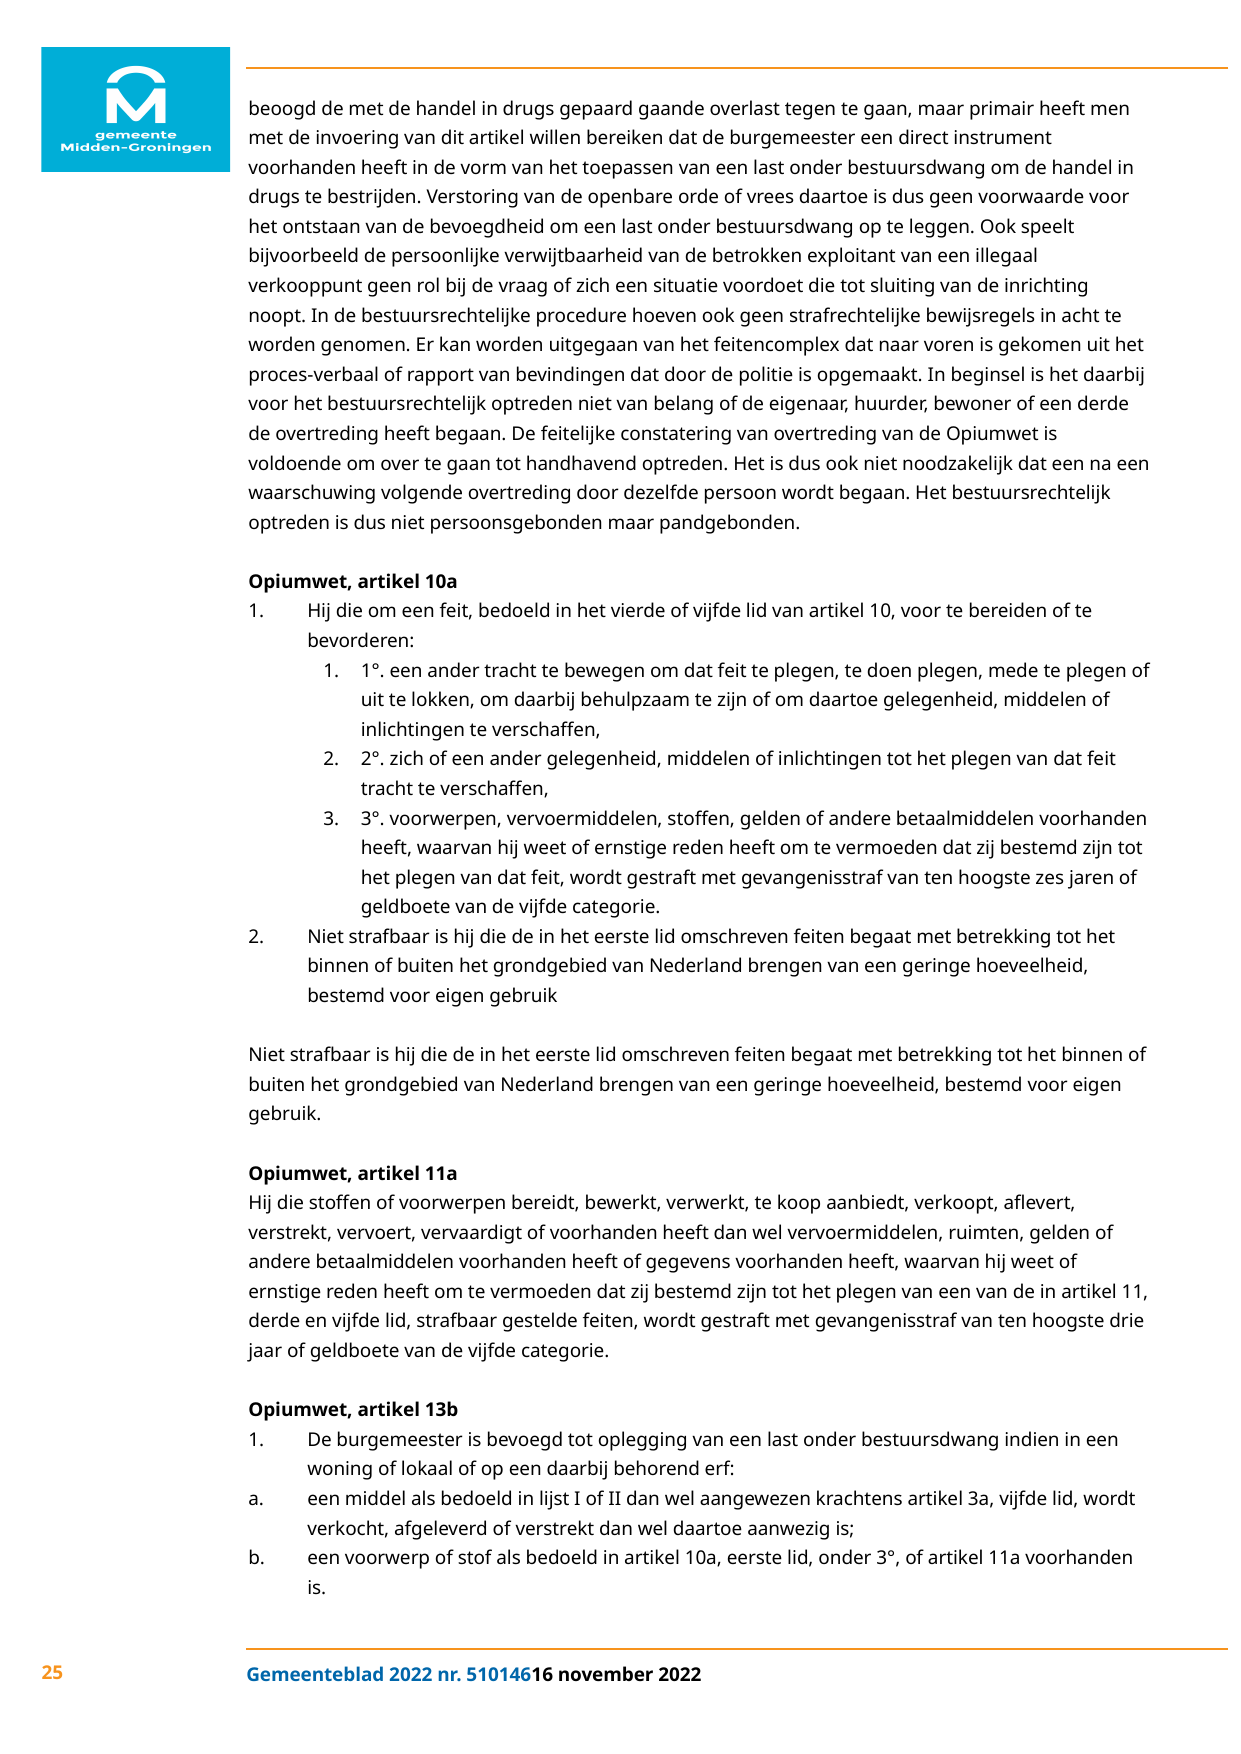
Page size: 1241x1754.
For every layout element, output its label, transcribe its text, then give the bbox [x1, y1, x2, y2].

list 1°. een ander tracht te bewegen om dat feit te plegen, te doen plegen, mede te plegen of uit te lokken, om daarbij behulpzaam te zijn of om daartoe gelegenheid, middelen of inlichtingen te verschaffen, [323, 657, 1152, 742]
list Hij die om een feit, bedoeld in het vierde of vijfde lid van artikel 10, voor te bereiden of te bevorderen: [248, 598, 1152, 653]
text Opiumwet, artikel 13b [248, 1396, 1152, 1422]
text Niet strafbaar is hij die de in het eerste lid omschreven feiten begaat met betrekking tot het binnen of buiten het grondgebied van Nederland brengen van een geringe hoeveelheid, bestemd voor eigen gebruik. [248, 1041, 1152, 1126]
list 2°. zich of een ander gelegenheid, middelen of inlichtingen tot het plegen van dat feit tracht te verschaffen, [323, 746, 1152, 801]
picture [108, 66, 164, 82]
list Niet strafbaar is hij die de in het eerste lid omschreven feiten begaat met betrekking tot het binnen of buiten het grondgebied van Nederland brengen van een geringe hoeveelheid, bestemd voor eigen gebruik [248, 923, 1152, 1008]
picture [184, 146, 190, 153]
list een middel als bedoeld in lijst I of II dan wel aangewezen krachtens artikel 3a, vijfde lid, wordt verkocht, afgeleverd of verstrekt dan wel daartoe aanwezig is; [248, 1485, 1152, 1541]
text Hij die stoffen of voorwerpen bereidt, bewerkt, verwerkt, te koop aanbiedt, verkoopt, aflevert, verstrekt, vervoert, vervaardigt of voorhanden heeft dan wel vervoermiddelen, ruimten, gelden of andere betaalmiddelen voorhanden heeft of gegevens voorhanden heeft, waarvan hij weet of ernstige reden heeft om te vermoeden dat zij bestemd zijn tot het plegen van een van de in artikel 11, derde en vijfde lid, strafbaar gestelde feiten, wordt gestraft met gevangenisstraf van ten hoogste drie jaar of geldboete van de vijfde categorie. [248, 1189, 1152, 1363]
text Opiumwet, artikel 11a [248, 1160, 1152, 1186]
list De burgemeester is bevoegd tot oplegging van een last onder bestuursdwang indien in een woning of lokaal of op een daarbij behorend erf: [248, 1426, 1152, 1481]
text beoogd de met de handel in drugs gepaard gaande overlast tegen te gaan, maar primair heeft men met de invoering van dit artikel willen bereiken dat de burgemeester een direct instrument voorhanden heeft in de vorm van het toepassen van een last onder bestuursdwang om de handel in drugs te bestrijden. Verstoring van de openbare orde of vrees daartoe is dus geen voorwaarde voor het ontstaan van de bevoegdheid om een last onder bestuursdwang op te leggen. Ook speelt bijvoorbeeld de persoonlijke verwijtbaarheid van de betrokken exploitant van een illegaal verkooppunt geen rol bij de vraag of zich een situatie voordoet die tot sluiting van de inrichting noopt. In de bestuursrechtelijke procedure hoeven ook geen strafrechtelijke bewijsregels in acht te worden genomen. Er kan worden uitgegaan van het feitencomplex dat naar voren is gekomen uit het proces-verbaal of rapport van bevindingen dat door de politie is opgemaakt. In beginsel is het daarbij voor het bestuursrechtelijk optreden niet van belang of de eigenaar, huurder, bewoner of een derde de overtreding heeft begaan. De feitelijke constatering van overtreding van de Opiumwet is voldoende om over te gaan tot handhavend optreden. Het is dus ook niet noodzakelijk dat een na een waarschuwing volgende overtreding door dezelfde persoon wordt begaan. Het bestuursrechtelijk optreden is dus niet persoonsgebonden maar pandgebonden. [248, 95, 1152, 535]
text Opiumwet, artikel 10a [248, 568, 1152, 594]
picture [107, 89, 165, 122]
list een voorwerp of stof als bedoeld in artikel 10a, eerste lid, onder 3°, of artikel 11a voorhanden is. [248, 1544, 1152, 1600]
list 3°. voorwerpen, vervoermiddelen, stoffen, gelden of andere betaalmiddelen voorhanden heeft, waarvan hij weet of ernstige reden heeft om te vermoeden dat zij bestemd zijn tot het plegen van dat feit, wordt gestraft met gevangenisstraf van ten hoogste zes jaren of geldboete van de vijfde categorie. [323, 805, 1152, 919]
